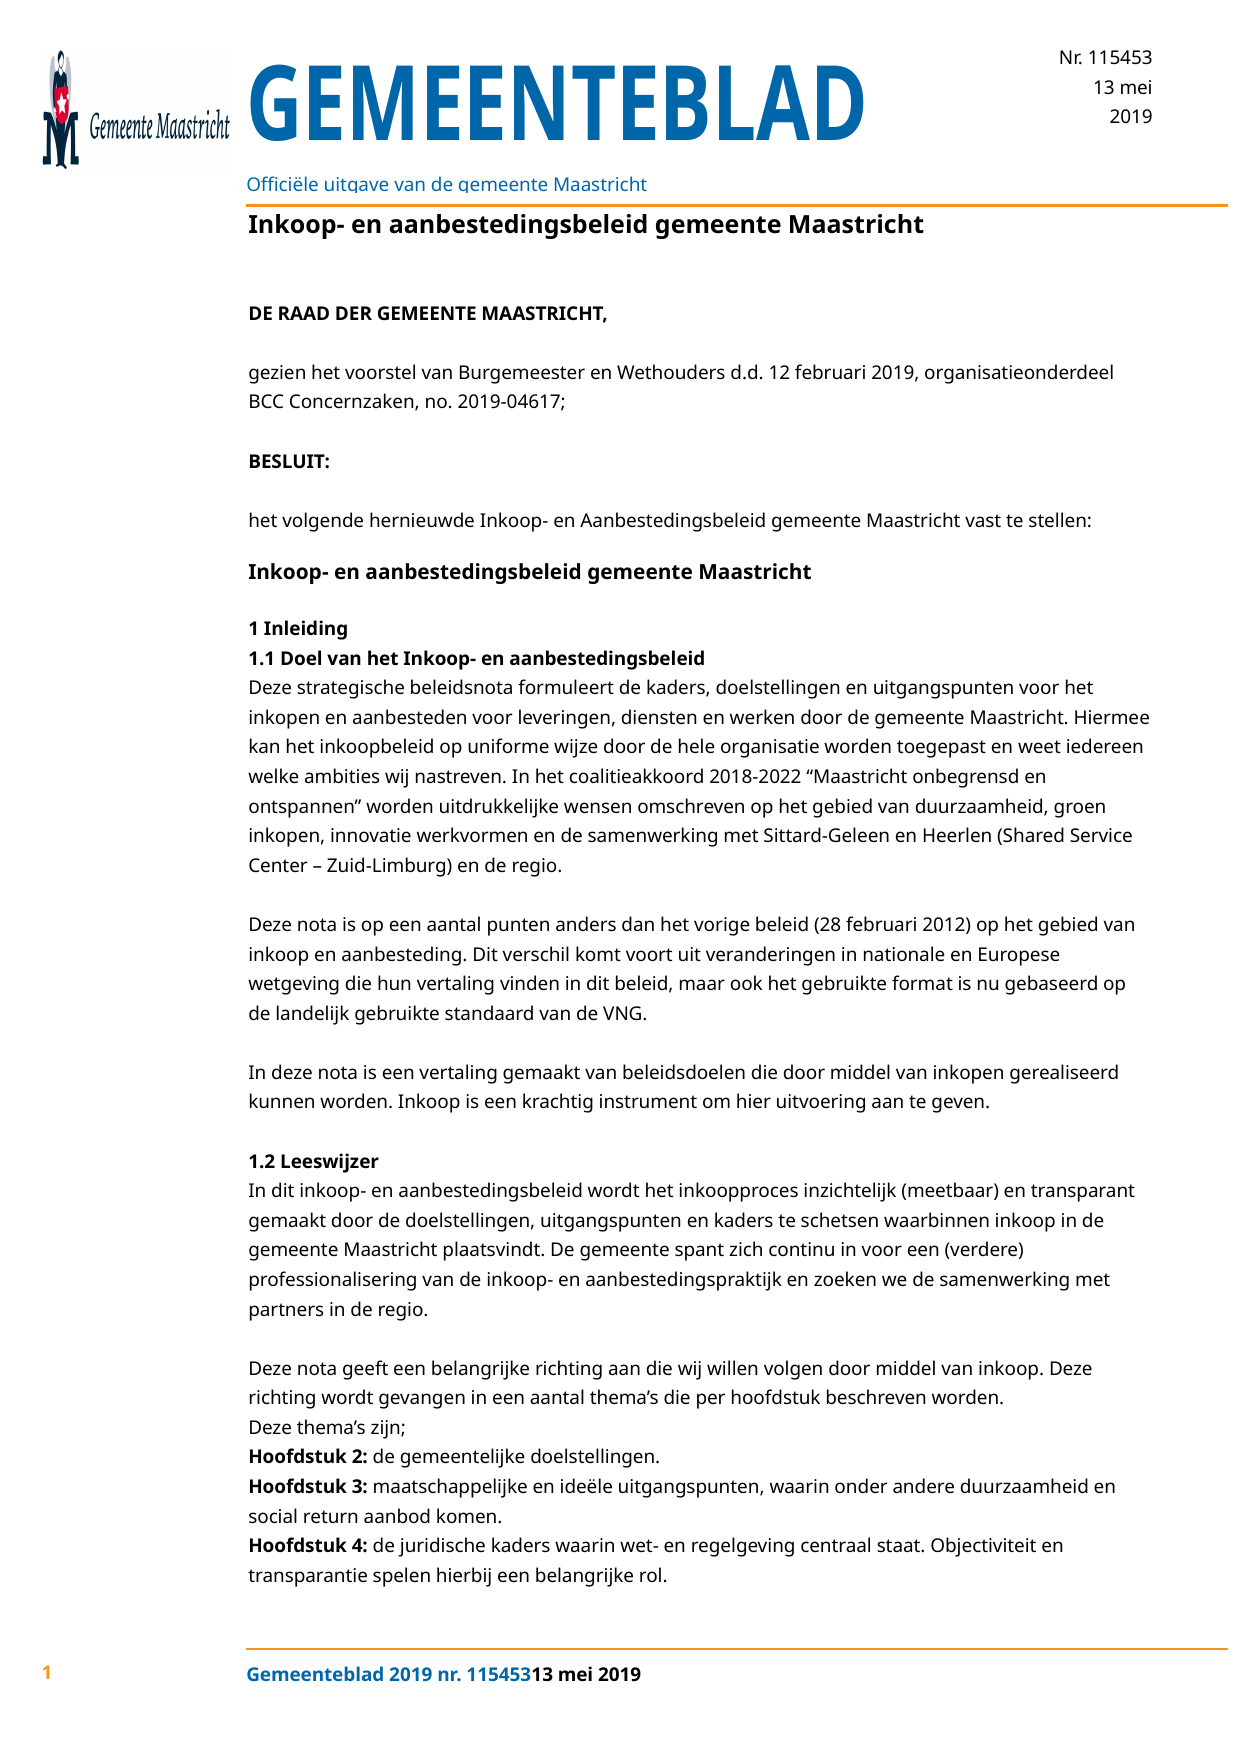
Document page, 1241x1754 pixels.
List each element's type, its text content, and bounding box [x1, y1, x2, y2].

text Hoofdstuk 3: maatschappelijke en ideële uitgangspunten, waarin onder andere duurzaamheid en social return aanbod komen. [248, 1473, 1152, 1529]
text In deze nota is een vertaling gemaakt van beleidsdoelen die door middel van inkopen gerealiseerd kunnen worden. Inkoop is een krachtig instrument om hier uitvoering aan te geven. [248, 1059, 1152, 1114]
text gezien het voorstel van Burgemeester en Wethouders d.d. 12 februari 2019, organisatieonderdeel BCC Concernzaken, no. 2019-04617; [248, 359, 1152, 414]
text Deze nota is op een aantal punten anders dan het vorige beleid (28 februari 2012) op het gebied van inkoop en aanbesteding. Dit verschil komt voort uit veranderingen in nationale en Europese wetgeving die hun vertaling vinden in dit beleid, maar ook het gebruikte format is nu gebaseerd op de landelijk gebruikte standaard van de VNG. [248, 911, 1152, 1026]
text Deze thema’s zijn; [248, 1414, 1152, 1440]
text BESLUIT: [248, 448, 1152, 473]
text Inkoop- en aanbestedingsbeleid gemeente Maastricht [248, 557, 1152, 586]
text Hoofdstuk 2: de gemeentelijke doelstellingen. [248, 1444, 1152, 1469]
text het volgende hernieuwde Inkoop- en Aanbestedingsbeleid gemeente Maastricht vast te stellen: [248, 507, 1152, 533]
text 1.1 Doel van het Inkoop- en aanbestedingsbeleid [248, 645, 1152, 671]
text Inkoop- en aanbestedingsbeleid gemeente Maastricht [248, 207, 1152, 241]
text 1.2 Leeswijzer [248, 1148, 1152, 1174]
picture [41, 47, 231, 172]
text In dit inkoop- en aanbestedingsbeleid wordt het inkoopproces inzichtelijk (meetbaar) en transparant gemaakt door de doelstellingen, uitgangspunten en kaders te schetsen waarbinnen inkoop in de gemeente Maastricht plaatsvindt. De gemeente spant zich continu in voor een (verdere) professionalisering van de inkoop- en aanbestedingspraktijk en zoeken we de samenwerking met partners in de regio. [248, 1177, 1152, 1322]
text DE RAAD DER GEMEENTE MAASTRICHT, [248, 300, 1152, 326]
text Deze nota geeft een belangrijke richting aan die wij willen volgen door middel van inkoop. Deze richting wordt gevangen in een aantal thema’s die per hoofdstuk beschreven worden. [248, 1355, 1152, 1410]
text Deze strategische beleidsnota formuleert de kaders, doelstellingen en uitgangspunten voor het inkopen en aanbesteden voor leveringen, diensten en werken door de gemeente Maastricht. Hiermee kan het inkoopbeleid op uniforme wijze door de hele organisatie worden toegepast en weet iedereen welke ambities wij nastreven. In het coalitieakkoord 2018-2022 “Maastricht onbegrensd en ontspannen” worden uitdrukkelijke wensen omschreven op het gebied van duurzaamheid, groen inkopen, innovatie werkvormen en de samenwerking met Sittard-Geleen en Heerlen (Shared Service Center – Zuid-Limburg) en de regio. [248, 674, 1152, 878]
text Hoofdstuk 4: de juridische kaders waarin wet- en regelgeving centraal staat. Objectiviteit en transparantie spelen hierbij een belangrijke rol. [248, 1532, 1152, 1588]
text 1 Inleiding [248, 615, 1152, 641]
